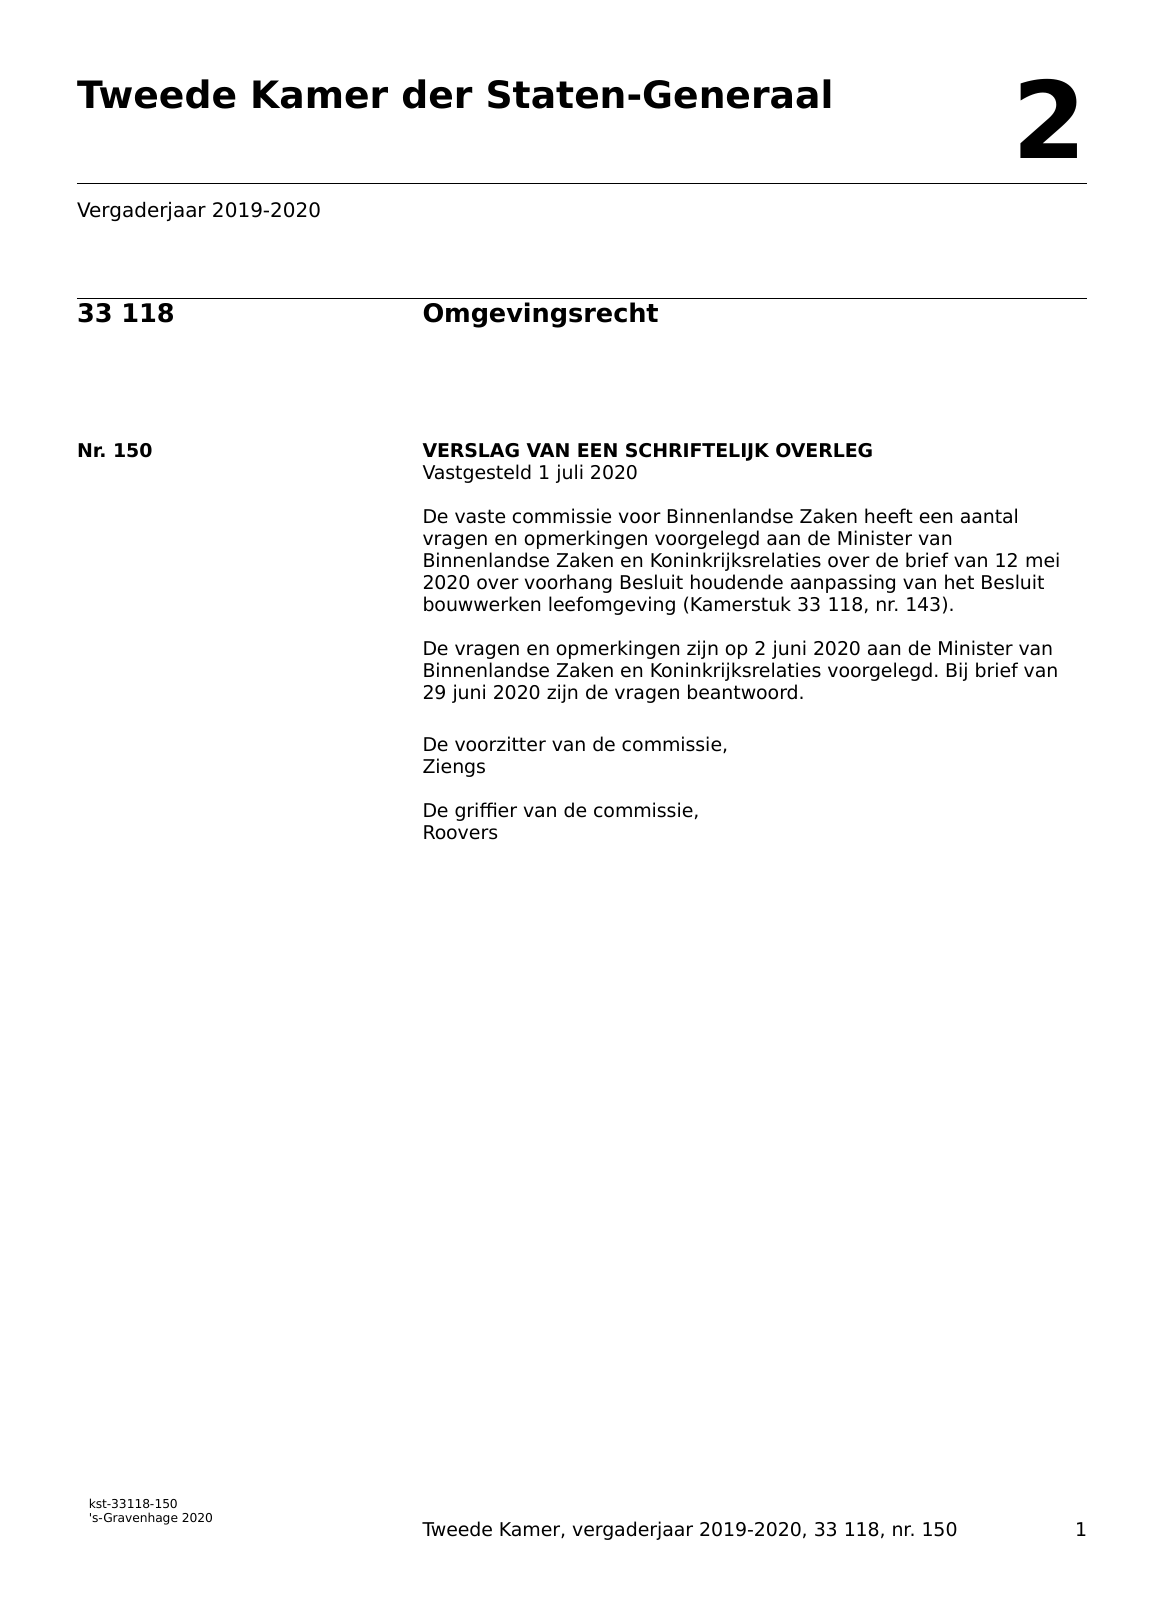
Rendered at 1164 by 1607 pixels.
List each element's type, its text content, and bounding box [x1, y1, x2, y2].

text 's-Gravenhage 2020 [88, 1511, 323, 1525]
text De voorzitter van de commissie, Ziengs [422, 734, 1087, 778]
table_cell Vergaderjaar 2019-2020 [77, 184, 1087, 298]
text De griffier van de commissie, Roovers [422, 800, 1087, 844]
table_header 2 [886, 59, 1087, 183]
text Vastgesteld 1 juli 2020 [422, 462, 1087, 484]
text kst-33118-150 [88, 1497, 323, 1511]
subtitle 33 118 Omgevingsrecht [77, 299, 1087, 329]
table_header Tweede Kamer der Staten-Generaal [77, 59, 886, 183]
text De vragen en opmerkingen zijn op 2 juni 2020 aan de Minister van Binnenlandse Zaken en Koninkrijksrelaties voorgelegd. Bij brief van 29 juni 2020 zijn de vragen beantwoord. [422, 638, 1087, 704]
text De vaste commissie voor Binnenlandse Zaken heeft een aantal vragen en opmerkingen voorgelegd aan de Minister van Binnenlandse Zaken en Koninkrijksrelaties over de brief van 12 mei 2020 over voorhang Besluit houdende aanpassing van het Besluit bouwwerken leefomgeving (Kamerstuk 33 118, nr. 143). [422, 506, 1087, 616]
subtitle Nr. 150 VERSLAG VAN EEN SCHRIFTELIJK OVERLEG [77, 440, 1087, 462]
